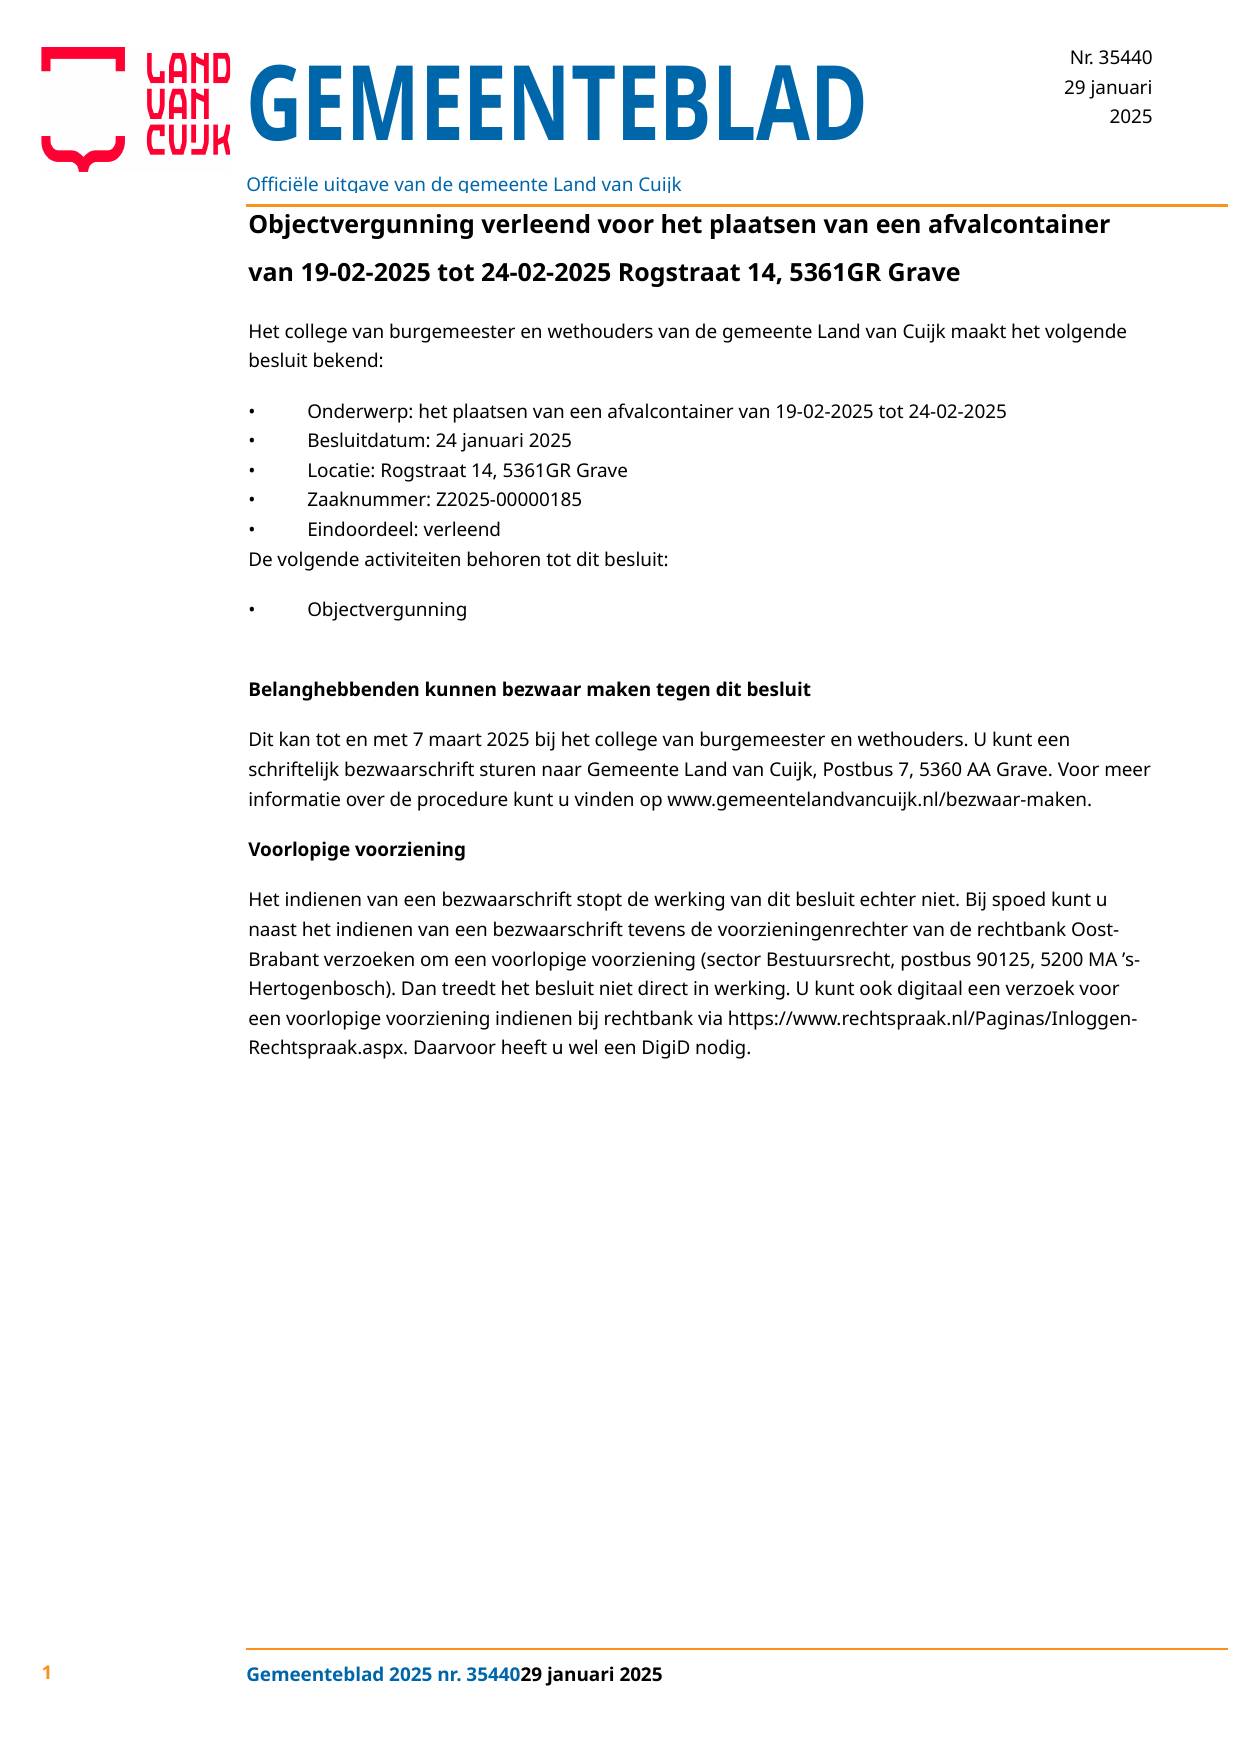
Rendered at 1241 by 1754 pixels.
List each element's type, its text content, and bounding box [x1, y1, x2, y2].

text Het college van burgemeester en wethouders van de gemeente Land van Cuijk maakt het volgende besluit bekend: [248, 318, 1152, 373]
list Objectvergunning [248, 596, 1152, 622]
text Het indienen van een bezwaarschrift stopt de werking van dit besluit echter niet. Bij spoed kunt u naast het indienen van een bezwaarschrift tevens de voorzieningenrechter van de rechtbank Oost-Brabant verzoeken om een voorlopige voorziening (sector Bestuursrecht, postbus 90125, 5200 MA ’s-Hertogenbosch). Dan treedt het besluit niet direct in werking. U kunt ook digitaal een verzoek voor een voorlopige voorziening indienen bij rechtbank via https://www.rechtspraak.nl/Paginas/Inloggen-Rechtspraak.aspx. Daarvoor heeft u wel een DigiD nodig. [248, 887, 1152, 1060]
text De volgende activiteiten behoren tot dit besluit: [248, 546, 1152, 572]
list Onderwerp: het plaatsen van een afvalcontainer van 19-02-2025 tot 24-02-2025 [248, 398, 1152, 424]
list Locatie: Rogstraat 14, 5361GR Grave [248, 457, 1152, 483]
list Zaaknummer: Z2025-00000185 [248, 487, 1152, 512]
list Eindoordeel: verleend [248, 516, 1152, 542]
picture [41, 47, 231, 172]
text Voorlopige voorziening [248, 836, 1152, 862]
list Besluitdatum: 24 januari 2025 [248, 427, 1152, 453]
text Dit kan tot en met 7 maart 2025 bij het college van burgemeester en wethouders. U kunt een schriftelijk bezwaarschrift sturen naar Gemeente Land van Cuijk, Postbus 7, 5360 AA Grave. Voor meer informatie over de procedure kunt u vinden op www.gemeentelandvancuijk.nl/bezwaar-maken. [248, 727, 1152, 812]
text Objectvergunning verleend voor het plaatsen van een afvalcontainer van 19-02-2025 tot 24-02-2025 Rogstraat 14, 5361GR Grave [248, 207, 1152, 288]
text Belanghebbenden kunnen bezwaar maken tegen dit besluit [248, 676, 1152, 702]
